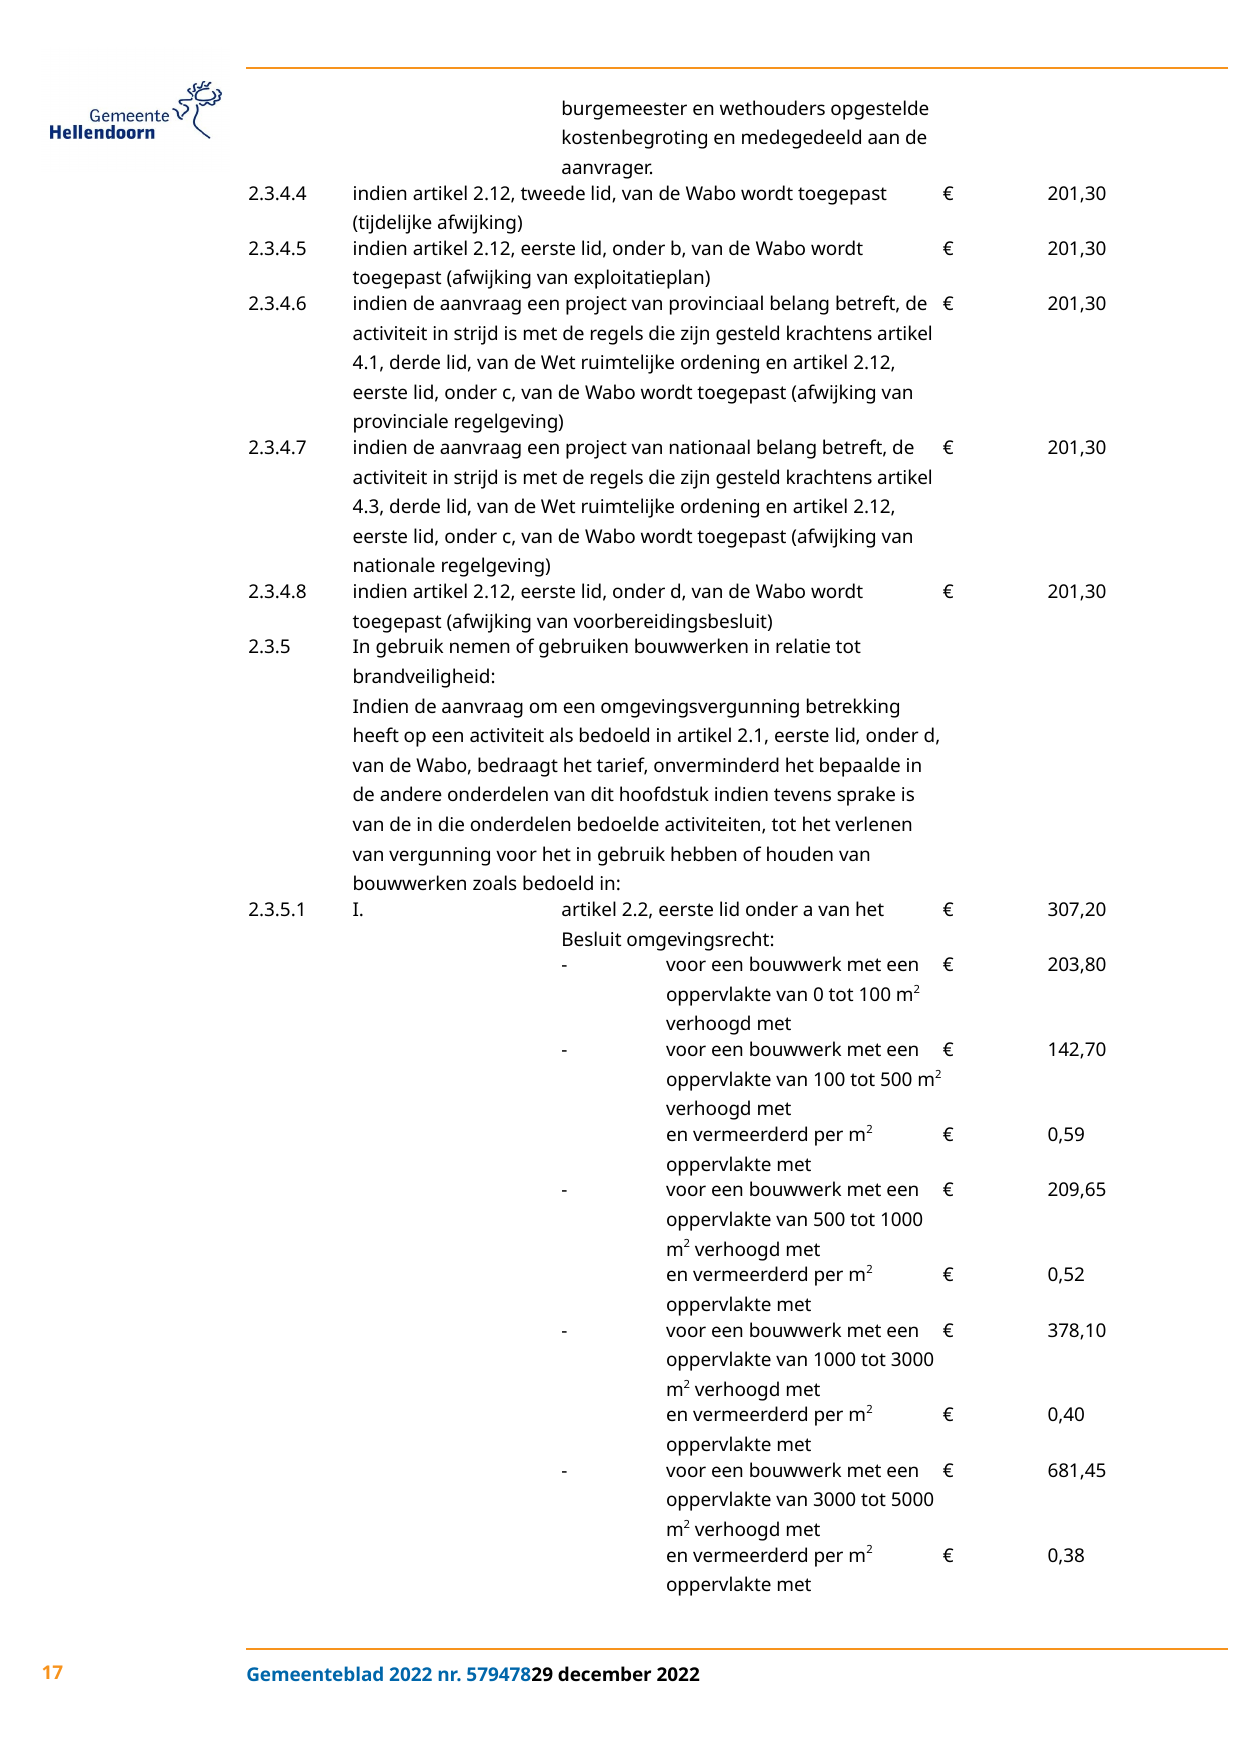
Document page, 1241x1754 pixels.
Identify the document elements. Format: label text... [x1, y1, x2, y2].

table_cell 681,45 [1047, 1457, 1152, 1542]
table_cell 307,20 [1047, 896, 1152, 951]
table_cell [943, 95, 1047, 180]
table_cell voor een bouwwerk met een oppervlakte van 100 tot 500 m2 verhoogd met [666, 1036, 943, 1121]
table_cell [353, 1402, 561, 1457]
table_cell 201,30 [1047, 235, 1152, 290]
table_cell - [561, 1457, 666, 1542]
table_cell [561, 1402, 666, 1457]
table_cell indien de aanvraag een project van provinciaal belang betreft, de activiteit in strijd is met de regels die zijn gesteld krachtens artikel 4.1, derde lid, van de Wet ruimtelijke ordening en artikel 2.12, eerste lid, onder c, van de Wabo wordt toegepast (afwijking van provinciale regelgeving) [353, 290, 943, 434]
table_cell [353, 95, 561, 180]
table_cell 0,59 [1047, 1121, 1152, 1177]
table_cell € [943, 434, 1047, 578]
table_cell 2.3.4.7 [248, 434, 352, 578]
table_cell en vermeerderd per m2 oppervlakte met [666, 1542, 943, 1597]
table_cell 2.3.5 [248, 634, 352, 896]
table_cell € [943, 1457, 1047, 1542]
table_cell [943, 634, 1047, 896]
table_cell artikel 2.2, eerste lid onder a van het Besluit omgevingsrecht: [561, 896, 943, 951]
table_cell 201,30 [1047, 290, 1152, 434]
table_cell I. [353, 896, 561, 951]
table_cell - [561, 951, 666, 1036]
table_cell [353, 951, 561, 1036]
table_cell [248, 1542, 352, 1597]
table_cell [248, 1177, 352, 1261]
table_cell en vermeerderd per m2 oppervlakte met [666, 1261, 943, 1317]
table_cell € [943, 951, 1047, 1036]
table_cell - [561, 1036, 666, 1121]
table_cell [1047, 95, 1152, 180]
table_cell [248, 1317, 352, 1402]
table_cell 2.3.4.4 [248, 180, 352, 235]
table_cell [1047, 634, 1152, 896]
table_cell voor een bouwwerk met een oppervlakte van 1000 tot 3000 m2 verhoogd met [666, 1317, 943, 1402]
table_cell € [943, 896, 1047, 951]
table_cell € [943, 235, 1047, 290]
table_cell € [943, 1317, 1047, 1402]
table_cell [353, 1457, 561, 1542]
table_cell indien artikel 2.12, tweede lid, van de Wabo wordt toegepast (tijdelijke afwijking) [353, 180, 943, 235]
table_cell [248, 95, 352, 180]
table_cell € [943, 1542, 1047, 1597]
picture [41, 47, 231, 172]
table_cell 0,52 [1047, 1261, 1152, 1317]
table_cell - [561, 1317, 666, 1402]
table_cell [353, 1261, 561, 1317]
table_cell € [943, 180, 1047, 235]
table_cell voor een bouwwerk met een oppervlakte van 0 tot 100 m2 verhoogd met [666, 951, 943, 1036]
table_cell € [943, 1177, 1047, 1261]
table_cell € [943, 579, 1047, 634]
table_cell [248, 1036, 352, 1121]
table_cell 201,30 [1047, 180, 1152, 235]
table_cell 142,70 [1047, 1036, 1152, 1121]
table_cell [248, 1121, 352, 1177]
table_cell [353, 1177, 561, 1261]
table_cell 2.3.4.8 [248, 579, 352, 634]
table_cell indien de aanvraag een project van nationaal belang betreft, de activiteit in strijd is met de regels die zijn gesteld krachtens artikel 4.3, derde lid, van de Wet ruimtelijke ordening en artikel 2.12, eerste lid, onder c, van de Wabo wordt toegepast (afwijking van nationale regelgeving) [353, 434, 943, 578]
table_cell [561, 1261, 666, 1317]
table_cell indien artikel 2.12, eerste lid, onder d, van de Wabo wordt toegepast (afwijking van voorbereidingsbesluit) [353, 579, 943, 634]
table_cell 2.3.4.5 [248, 235, 352, 290]
table_cell [353, 1036, 561, 1121]
table_cell [561, 1121, 666, 1177]
table_cell 0,38 [1047, 1542, 1152, 1597]
table_cell 0,40 [1047, 1402, 1152, 1457]
table_cell 201,30 [1047, 434, 1152, 578]
table_cell [248, 1261, 352, 1317]
table_cell [248, 1402, 352, 1457]
table_cell [353, 1542, 561, 1597]
table_cell indien artikel 2.12, eerste lid, onder b, van de Wabo wordt toegepast (afwijking van exploitatieplan) [353, 235, 943, 290]
table_cell 2.3.5.1 [248, 896, 352, 951]
table_cell € [943, 1261, 1047, 1317]
table_cell € [943, 1402, 1047, 1457]
table_cell voor een bouwwerk met een oppervlakte van 3000 tot 5000 m2 verhoogd met [666, 1457, 943, 1542]
table_cell In gebruik nemen of gebruiken bouwwerken in relatie tot brandveiligheid: Indien de aanvraag om een omgevingsvergunning betrekking heeft op een activiteit als bedoeld in artikel 2.1, eerste lid, onder d, van de Wabo, bedraagt het tarief, onverminderd het bepaalde in de andere onderdelen van dit hoofdstuk indien tevens sprake is van de in die onderdelen bedoelde activiteiten, tot het verlenen van vergunning voor het in gebruik hebben of houden van bouwwerken zoals bedoeld in: [353, 634, 943, 896]
table_cell 378,10 [1047, 1317, 1152, 1402]
table_cell [353, 1121, 561, 1177]
table_cell burgemeester en wethouders opgestelde kostenbegroting en medegedeeld aan de aanvrager. [561, 95, 943, 180]
table_cell 2.3.4.6 [248, 290, 352, 434]
table_cell [561, 1542, 666, 1597]
table_cell en vermeerderd per m2 oppervlakte met [666, 1121, 943, 1177]
table_cell 203,80 [1047, 951, 1152, 1036]
table_cell [248, 951, 352, 1036]
table_cell € [943, 1121, 1047, 1177]
table_cell [248, 1457, 352, 1542]
table_cell 209,65 [1047, 1177, 1152, 1261]
table_cell - [561, 1177, 666, 1261]
table_cell [353, 1317, 561, 1402]
table_cell en vermeerderd per m2 oppervlakte met [666, 1402, 943, 1457]
table_cell 201,30 [1047, 579, 1152, 634]
table_cell € [943, 1036, 1047, 1121]
table_cell voor een bouwwerk met een oppervlakte van 500 tot 1000 m2 verhoogd met [666, 1177, 943, 1261]
table_cell € [943, 290, 1047, 434]
